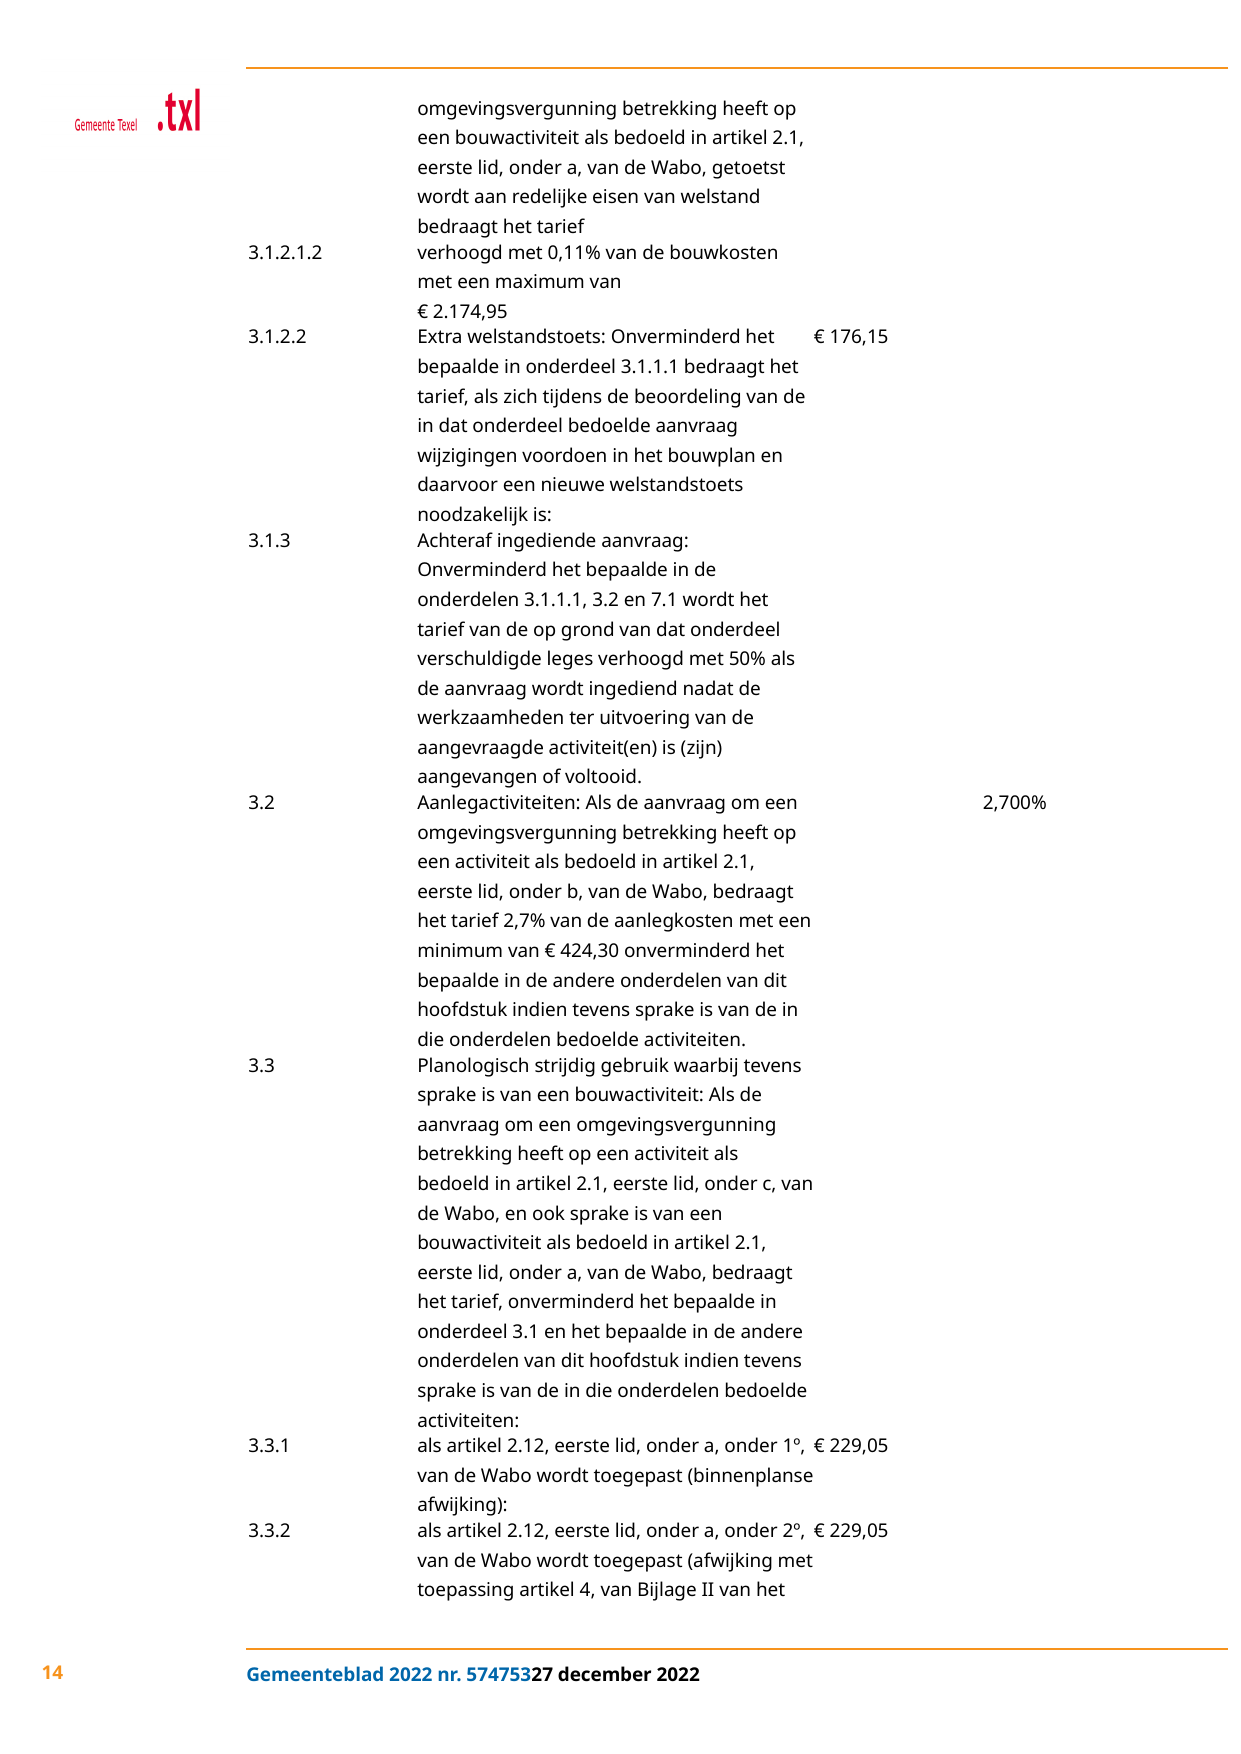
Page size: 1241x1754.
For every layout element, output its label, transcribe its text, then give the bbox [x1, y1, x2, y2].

table_cell 3.3.2 [248, 1518, 417, 1602]
table_cell [248, 95, 417, 239]
table_cell 3.1.3 [248, 527, 417, 789]
table_cell [983, 1518, 1152, 1602]
table_cell [983, 1052, 1152, 1432]
table_cell Achteraf ingediende aanvraag: Onverminderd het bepaalde in de onderdelen 3.1.1.1, 3.2 en 7.1 wordt het tarief van de op grond van dat onderdeel verschuldigde leges verhoogd met 50% als de aanvraag wordt ingediend nadat de werkzaamheden ter uitvoering van de aangevraagde activiteit(en) is (zijn) aangevangen of voltooid. [417, 527, 814, 789]
table_cell 3.1.2.2 [248, 324, 417, 527]
table_cell [814, 527, 983, 789]
table_cell 3.1.2.1.2 [248, 239, 417, 324]
table_cell Planologisch strijdig gebruik waarbij tevens sprake is van een bouwactiviteit: Als de aanvraag om een omgevingsvergunning betrekking heeft op een activiteit als bedoeld in artikel 2.1, eerste lid, onder c, van de Wabo, en ook sprake is van een bouwactiviteit als bedoeld in artikel 2.1, eerste lid, onder a, van de Wabo, bedraagt het tarief, onverminderd het bepaalde in onderdeel 3.1 en het bepaalde in de andere onderdelen van dit hoofdstuk indien tevens sprake is van de in die onderdelen bedoelde activiteiten: [417, 1052, 814, 1432]
table_cell 2,700% [983, 789, 1152, 1052]
table_cell [983, 324, 1152, 527]
table_cell Extra welstandstoets: Onverminderd het bepaalde in onderdeel 3.1.1.1 bedraagt het tarief, als zich tijdens de beoordeling van de in dat onderdeel bedoelde aanvraag wijzigingen voordoen in het bouwplan en daarvoor een nieuwe welstandstoets noodzakelijk is: [417, 324, 814, 527]
table_cell [983, 527, 1152, 789]
table_cell [983, 1433, 1152, 1517]
table_cell [814, 789, 983, 1052]
picture [41, 47, 231, 172]
table_cell omgevingsvergunning betrekking heeft op een bouwactiviteit als bedoeld in artikel 2.1, eerste lid, onder a, van de Wabo, getoetst wordt aan redelijke eisen van welstand bedraagt het tarief [417, 95, 814, 239]
table_cell verhoogd met 0,11% van de bouwkosten met een maximum van € 2.174,95 [417, 239, 814, 324]
table_cell € 229,05 [814, 1433, 983, 1517]
table_cell [814, 1052, 983, 1432]
table_cell als artikel 2.12, eerste lid, onder a, onder 2º, van de Wabo wordt toegepast (afwijking met toepassing artikel 4, van Bijlage II van het [417, 1518, 814, 1602]
table_cell 3.3 [248, 1052, 417, 1432]
table_cell als artikel 2.12, eerste lid, onder a, onder 1º, van de Wabo wordt toegepast (binnenplanse afwijking): [417, 1433, 814, 1517]
table_cell € 229,05 [814, 1518, 983, 1602]
table_cell [814, 239, 983, 324]
table_cell [983, 95, 1152, 239]
table_cell 3.2 [248, 789, 417, 1052]
table_cell [814, 95, 983, 239]
table_cell [983, 239, 1152, 324]
table_cell € 176,15 [814, 324, 983, 527]
table_cell 3.3.1 [248, 1433, 417, 1517]
table_cell Aanlegactiviteiten: Als de aanvraag om een omgevingsvergunning betrekking heeft op een activiteit als bedoeld in artikel 2.1, eerste lid, onder b, van de Wabo, bedraagt het tarief 2,7% van de aanlegkosten met een minimum van € 424,30 onverminderd het bepaalde in de andere onderdelen van dit hoofdstuk indien tevens sprake is van de in die onderdelen bedoelde activiteiten. [417, 789, 814, 1052]
